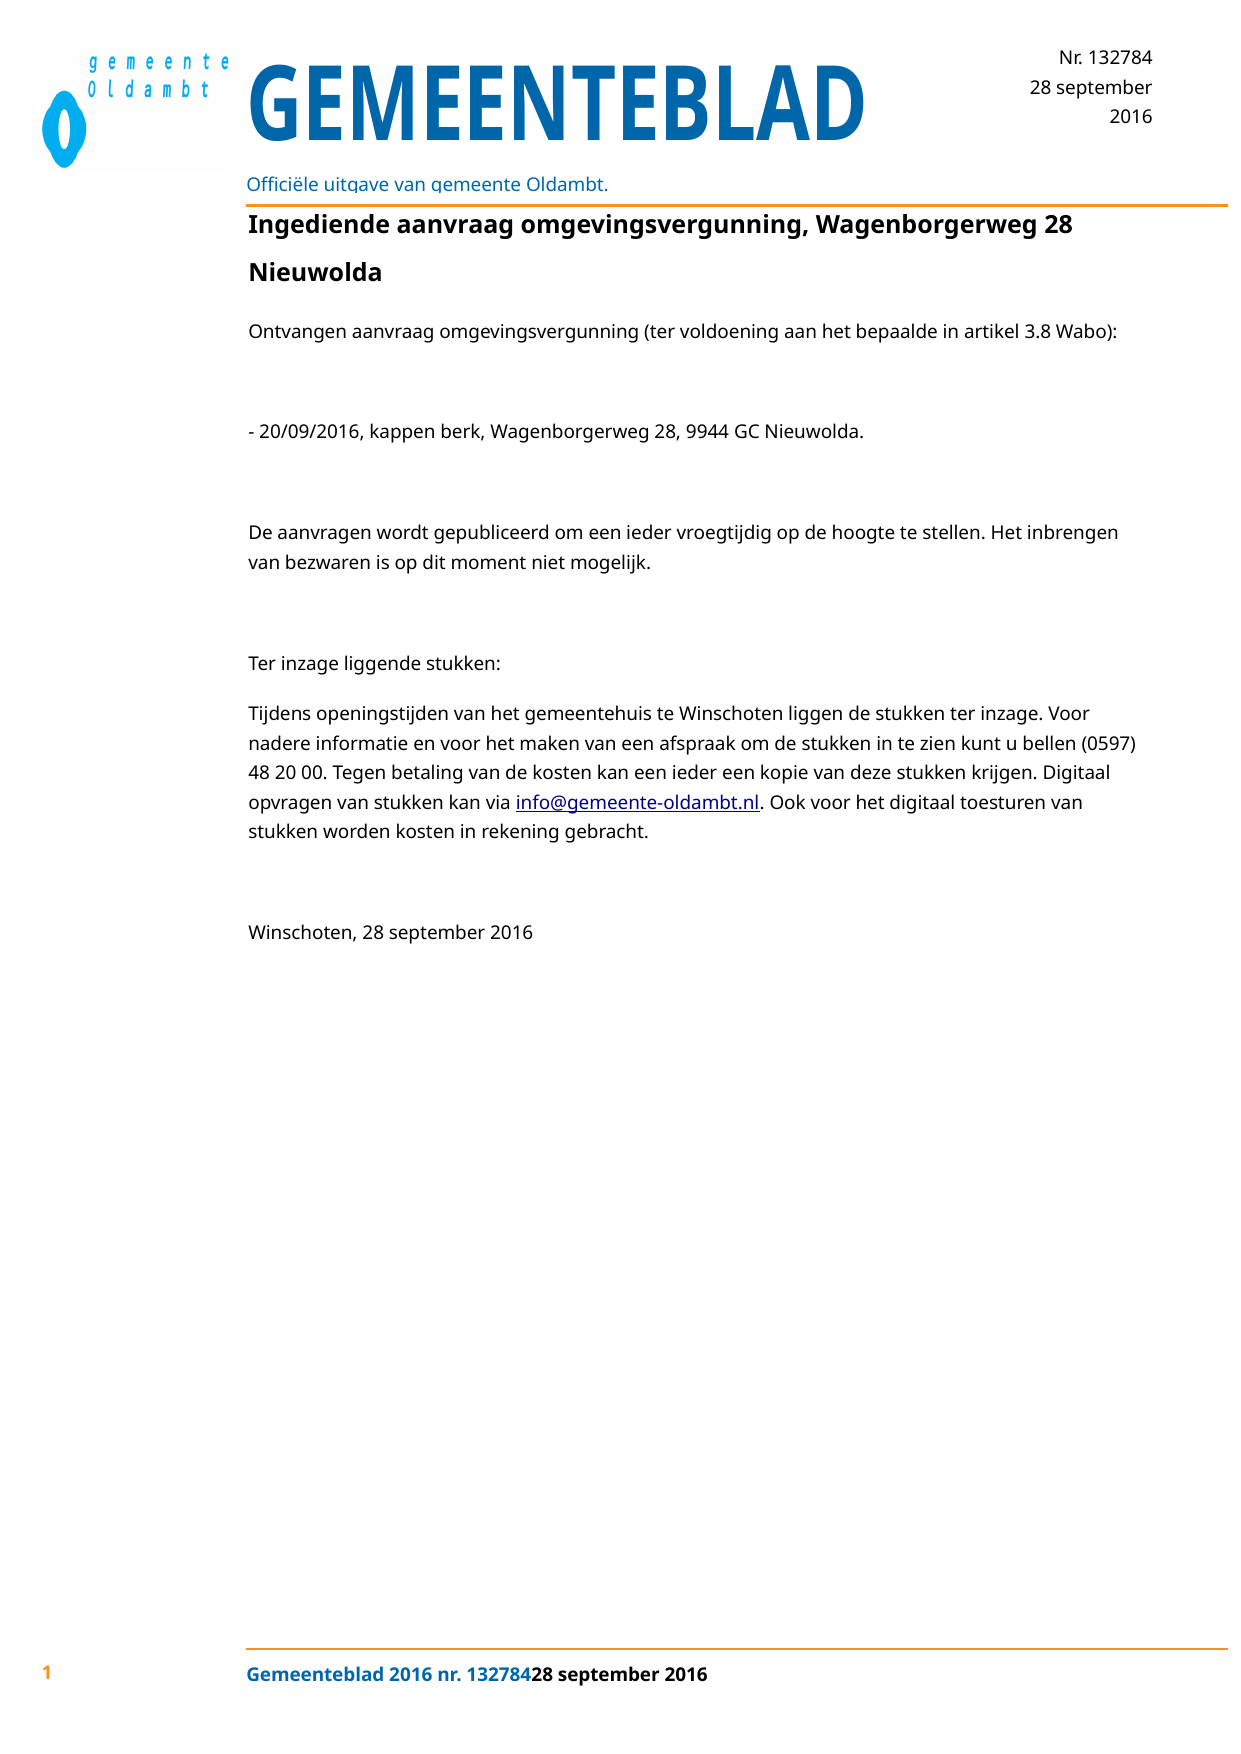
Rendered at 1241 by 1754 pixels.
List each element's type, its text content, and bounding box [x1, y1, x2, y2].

text Ingediende aanvraag omgevingsvergunning, Wagenborgerweg 28 Nieuwolda [248, 207, 1152, 288]
text Tijdens openingstijden van het gemeentehuis te Winschoten liggen de stukken ter inzage. Voor nadere informatie en voor het maken van een afspraak om de stukken in te zien kunt u bellen (0597) 48 20 00. Tegen betaling van de kosten kan een ieder een kopie van deze stukken krijgen. Digitaal opvragen van stukken kan via info@gemeente-oldambt.nl. Ook voor het digitaal toesturen van stukken worden kosten in rekening gebracht. [248, 700, 1152, 844]
text Winschoten, 28 september 2016 [248, 919, 1152, 945]
text Ter inzage liggende stukken: [248, 650, 1152, 676]
text De aanvragen wordt gepubliceerd om een ieder vroegtijdig op de hoogte te stellen. Het inbrengen van bezwaren is op dit moment niet mogelijk. [248, 519, 1152, 575]
picture [41, 47, 231, 172]
text Ontvangen aanvraag omgevingsvergunning (ter voldoening aan het bepaalde in artikel 3.8 Wabo): [248, 318, 1152, 344]
text - 20/09/2016, kappen berk, Wagenborgerweg 28, 9944 GC Nieuwolda. [248, 419, 1152, 444]
